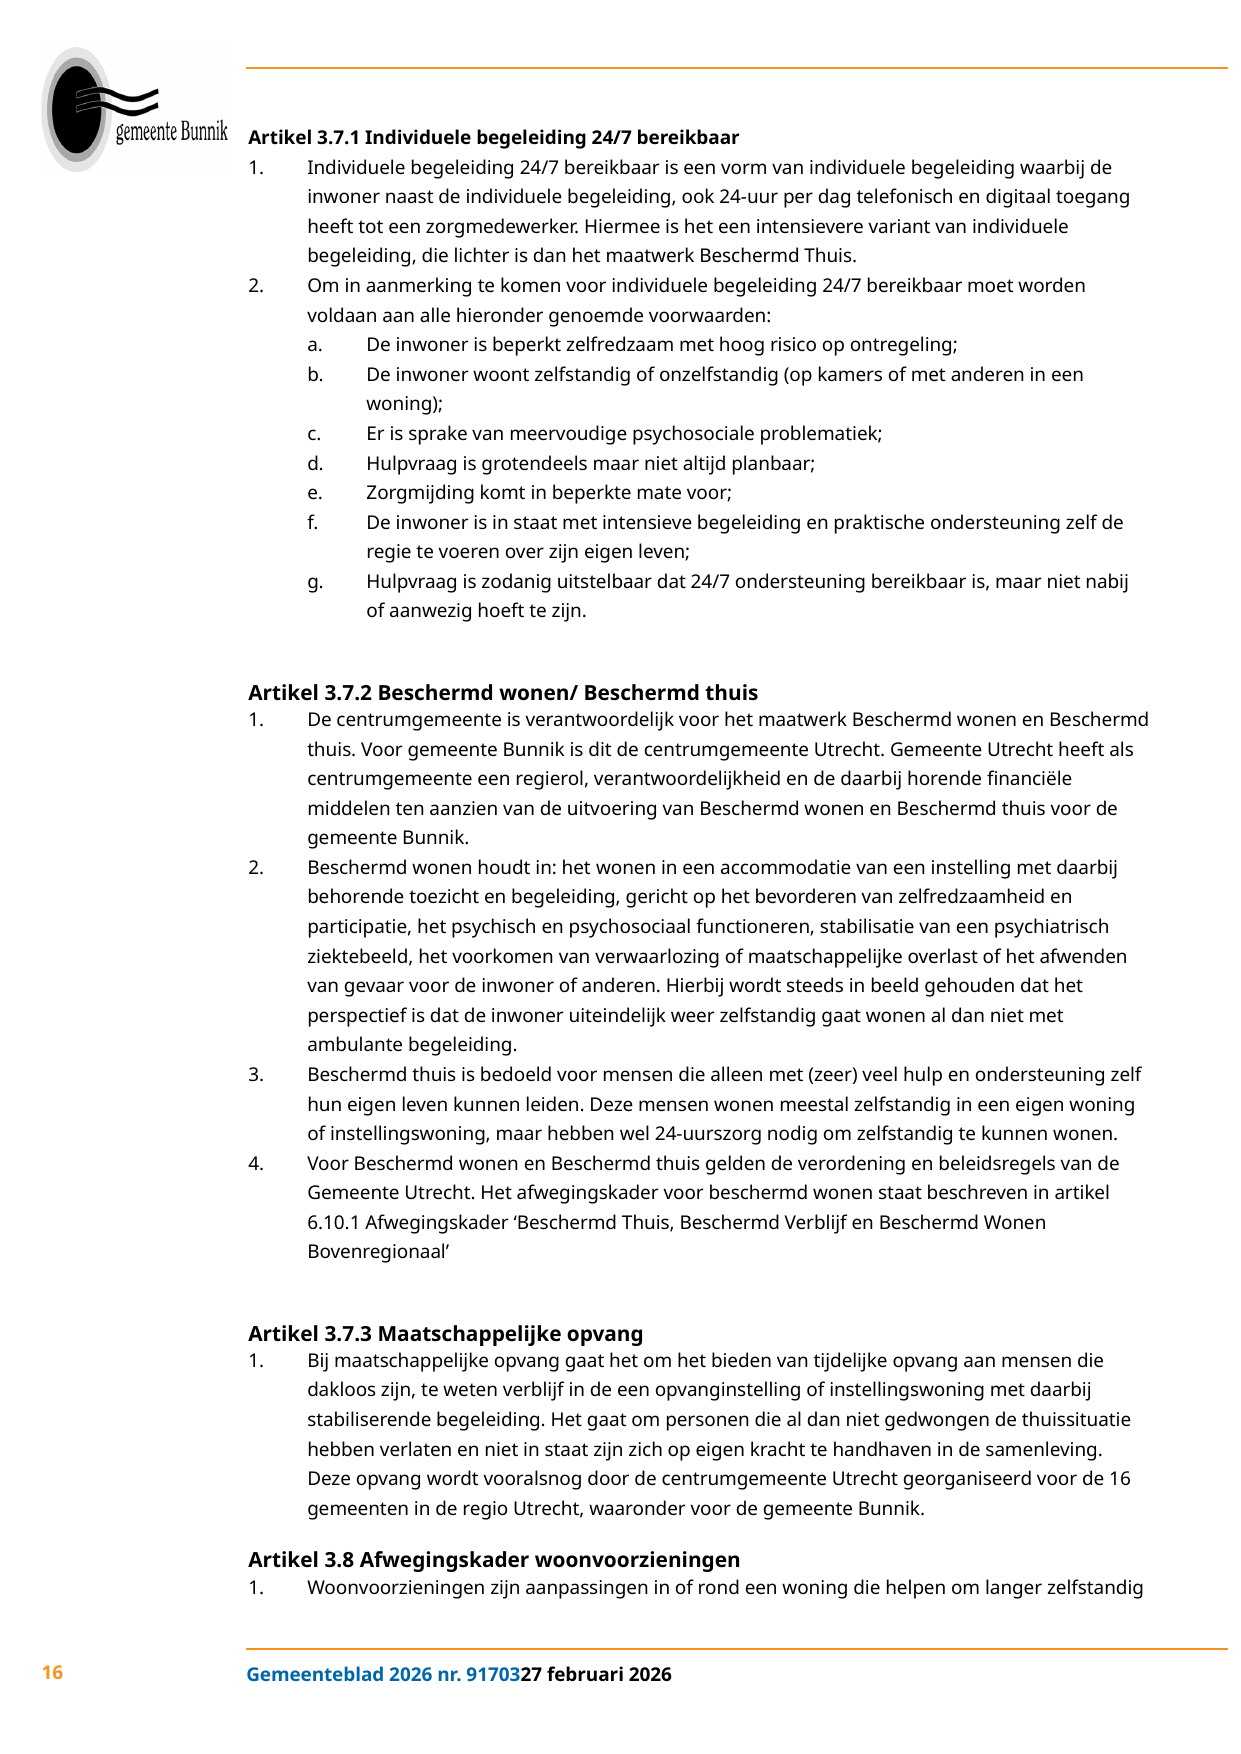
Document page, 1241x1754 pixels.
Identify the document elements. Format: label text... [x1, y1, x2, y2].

list Hulpvraag is grotendeels maar niet altijd planbaar; [307, 450, 1152, 476]
list Om in aanmerking te komen voor individuele begeleiding 24/7 bereikbaar moet worden voldaan aan alle hieronder genoemde voorwaarden: [248, 272, 1152, 328]
list Hulpvraag is zodanig uitstelbaar dat 24/7 ondersteuning bereikbaar is, maar niet nabij of aanwezig hoeft te zijn. [307, 568, 1152, 623]
list Bij maatschappelijke opvang gaat het om het bieden van tijdelijke opvang aan mensen die dakloos zijn, te weten verblijf in de een opvanginstelling of instellingswoning met daarbij stabiliserende begeleiding. Het gaat om personen die al dan niet gedwongen de thuissituatie hebben verlaten en niet in staat zijn zich op eigen kracht te handhaven in de samenleving. Deze opvang wordt vooralsnog door de centrumgemeente Utrecht georganiseerd voor de 16 gemeenten in de regio Utrecht, waaronder voor de gemeente Bunnik. [248, 1347, 1152, 1521]
text Artikel 3.8 Afwegingskader woonvoorzieningen [248, 1545, 1152, 1574]
list Zorgmijding komt in beperkte mate voor; [307, 479, 1152, 505]
list Individuele begeleiding 24/7 bereikbaar is een vorm van individuele begeleiding waarbij de inwoner naast de individuele begeleiding, ook 24-uur per dag telefonisch en digitaal toegang heeft tot een zorgmedewerker. Hiermee is het een intensievere variant van individuele begeleiding, die lichter is dan het maatwerk Beschermd Thuis. [248, 154, 1152, 268]
picture [41, 47, 231, 172]
list Woonvoorzieningen zijn aanpassingen in of rond een woning die helpen om langer zelfstandig [248, 1574, 1152, 1599]
text Artikel 3.7.3 Maatschappelijke opvang [248, 1319, 1152, 1347]
list Voor Beschermd wonen en Beschermd thuis gelden de verordening en beleidsregels van de Gemeente Utrecht. Het afwegingskader voor beschermd wonen staat beschreven in artikel 6.10.1 Afwegingskader ‘Beschermd Thuis, Beschermd Verblijf en Beschermd Wonen Bovenregionaal’ [248, 1150, 1152, 1264]
text Artikel 3.7.1 Individuele begeleiding 24/7 bereikbaar [248, 124, 1152, 150]
list De inwoner is in staat met intensieve begeleiding en praktische ondersteuning zelf de regie te voeren over zijn eigen leven; [307, 509, 1152, 564]
list Er is sprake van meervoudige psychosociale problematiek; [307, 420, 1152, 446]
list De inwoner woont zelfstandig of onzelfstandig (op kamers of met anderen in een woning); [307, 361, 1152, 416]
text Artikel 3.7.2 Beschermd wonen/ Beschermd thuis [248, 678, 1152, 706]
list De centrumgemeente is verantwoordelijk voor het maatwerk Beschermd wonen en Beschermd thuis. Voor gemeente Bunnik is dit de centrumgemeente Utrecht. Gemeente Utrecht heeft als centrumgemeente een regierol, verantwoordelijkheid en de daarbij horende financiële middelen ten aanzien van de uitvoering van Beschermd wonen en Beschermd thuis voor de gemeente Bunnik. [248, 706, 1152, 850]
list Beschermd wonen houdt in: het wonen in een accommodatie van een instelling met daarbij behorende toezicht en begeleiding, gericht op het bevorderen van zelfredzaamheid en participatie, het psychisch en psychosociaal functioneren, stabilisatie van een psychiatrisch ziektebeeld, het voorkomen van verwaarlozing of maatschappelijke overlast of het afwenden van gevaar voor de inwoner of anderen. Hierbij wordt steeds in beeld gehouden dat het perspectief is dat de inwoner uiteindelijk weer zelfstandig gaat wonen al dan niet met ambulante begeleiding. [248, 854, 1152, 1057]
list De inwoner is beperkt zelfredzaam met hoog risico op ontregeling; [307, 331, 1152, 357]
list Beschermd thuis is bedoeld voor mensen die alleen met (zeer) veel hulp en ondersteuning zelf hun eigen leven kunnen leiden. Deze mensen wonen meestal zelfstandig in een eigen woning of instellingswoning, maar hebben wel 24-uurszorg nodig om zelfstandig te kunnen wonen. [248, 1061, 1152, 1146]
